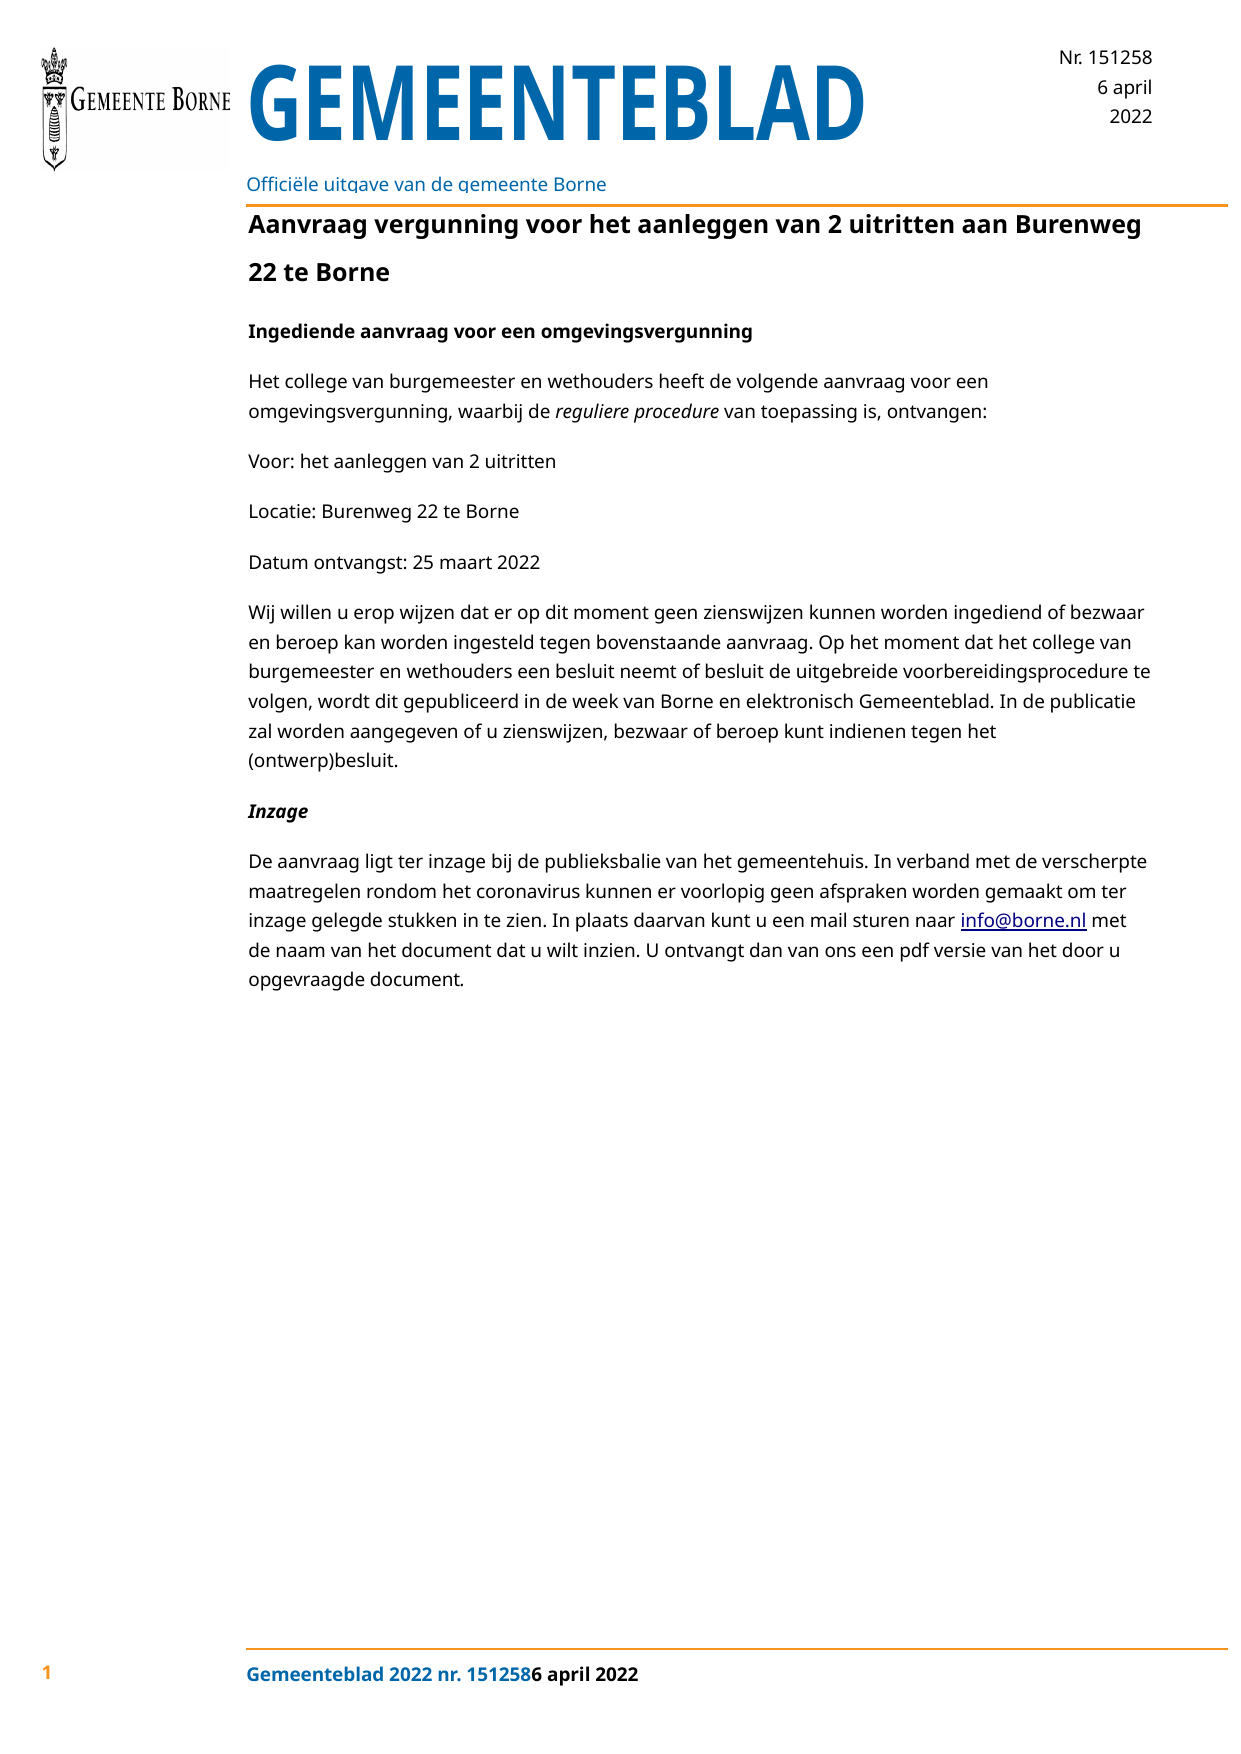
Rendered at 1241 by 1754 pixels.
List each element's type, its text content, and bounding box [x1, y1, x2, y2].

text Datum ontvangst: 25 maart 2022 [248, 549, 1152, 575]
text Voor: het aanleggen van 2 uitritten [248, 448, 1152, 474]
picture [41, 47, 231, 172]
text Wij willen u erop wijzen dat er op dit moment geen zienswijzen kunnen worden ingediend of bezwaar en beroep kan worden ingesteld tegen bovenstaande aanvraag. Op het moment dat het college van burgemeester en wethouders een besluit neemt of besluit de uitgebreide voorbereidingsprocedure te volgen, wordt dit gepubliceerd in de week van Borne en elektronisch Gemeenteblad. In de publicatie zal worden aangegeven of u zienswijzen, bezwaar of beroep kunt indienen tegen het (ontwerp)besluit. [248, 599, 1152, 773]
text Locatie: Burenweg 22 te Borne [248, 499, 1152, 524]
text Ingediende aanvraag voor een omgevingsvergunning [248, 318, 1152, 344]
text Het college van burgemeester en wethouders heeft de volgende aanvraag voor een omgevingsvergunning, waarbij de reguliere procedure van toepassing is, ontvangen: [248, 368, 1152, 424]
text Aanvraag vergunning voor het aanleggen van 2 uitritten aan Burenweg 22 te Borne [248, 207, 1152, 288]
text De aanvraag ligt ter inzage bij de publieksbalie van het gemeentehuis. In verband met de verscherpte maatregelen rondom het coronavirus kunnen er voorlopig geen afspraken worden gemaakt om ter inzage gelegde stukken in te zien. In plaats daarvan kunt u een mail sturen naar info@borne.nl met de naam van het document dat u wilt inzien. U ontvangt dan van ons een pdf versie van het door u opgevraagde document. [248, 848, 1152, 992]
text Inzage [248, 798, 1152, 824]
